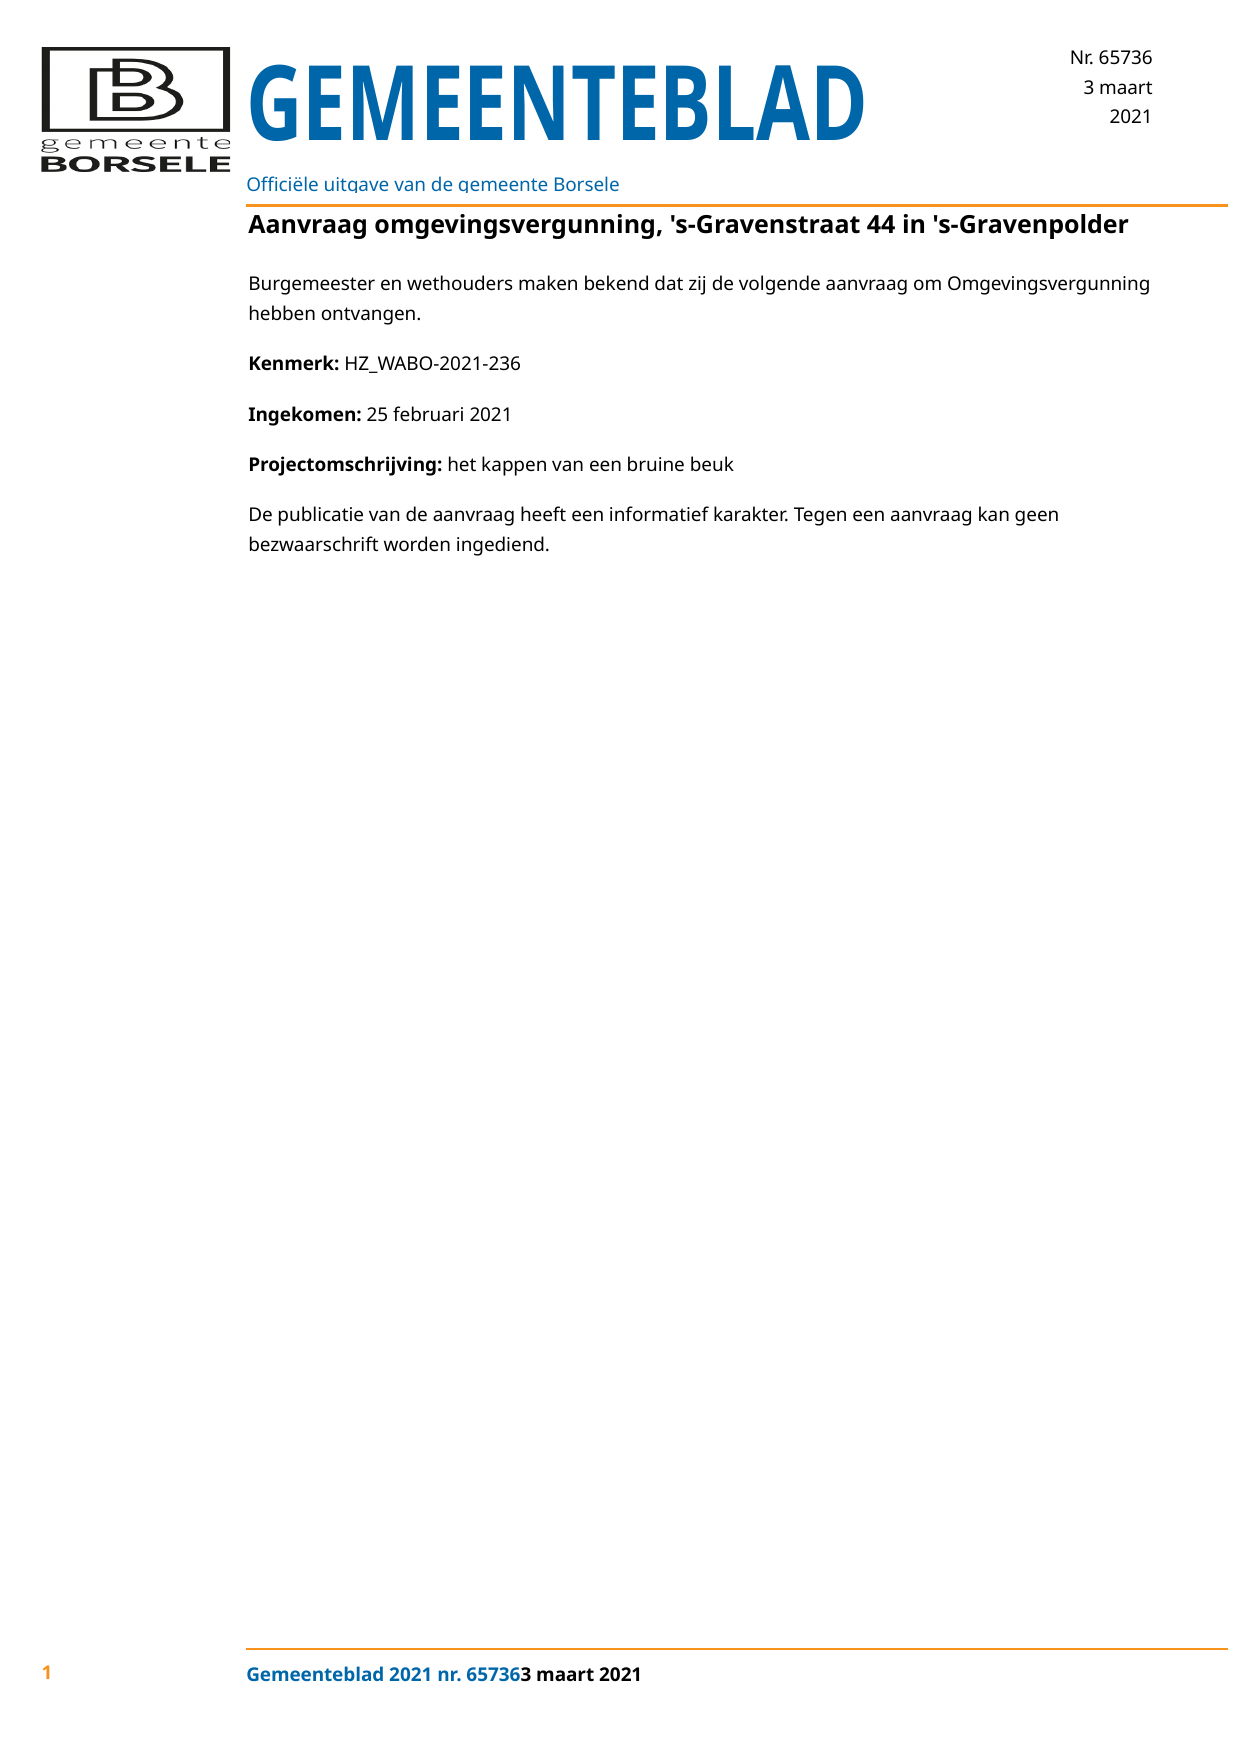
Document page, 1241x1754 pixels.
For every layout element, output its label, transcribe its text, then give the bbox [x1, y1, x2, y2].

text Ingekomen: 25 februari 2021 [248, 401, 1152, 426]
text De publicatie van de aanvraag heeft een informatief karakter. Tegen een aanvraag kan geen bezwaarschrift worden ingediend. [248, 502, 1152, 557]
text Projectomschrijving: het kappen van een bruine beuk [248, 451, 1152, 477]
picture [41, 47, 231, 172]
text Aanvraag omgevingsvergunning, 's-Gravenstraat 44 in 's-Gravenpolder [248, 207, 1152, 241]
text Kenmerk: HZ_WABO-2021-236 [248, 350, 1152, 376]
text Burgemeester en wethouders maken bekend dat zij de volgende aanvraag om Omgevingsvergunning hebben ontvangen. [248, 270, 1152, 326]
